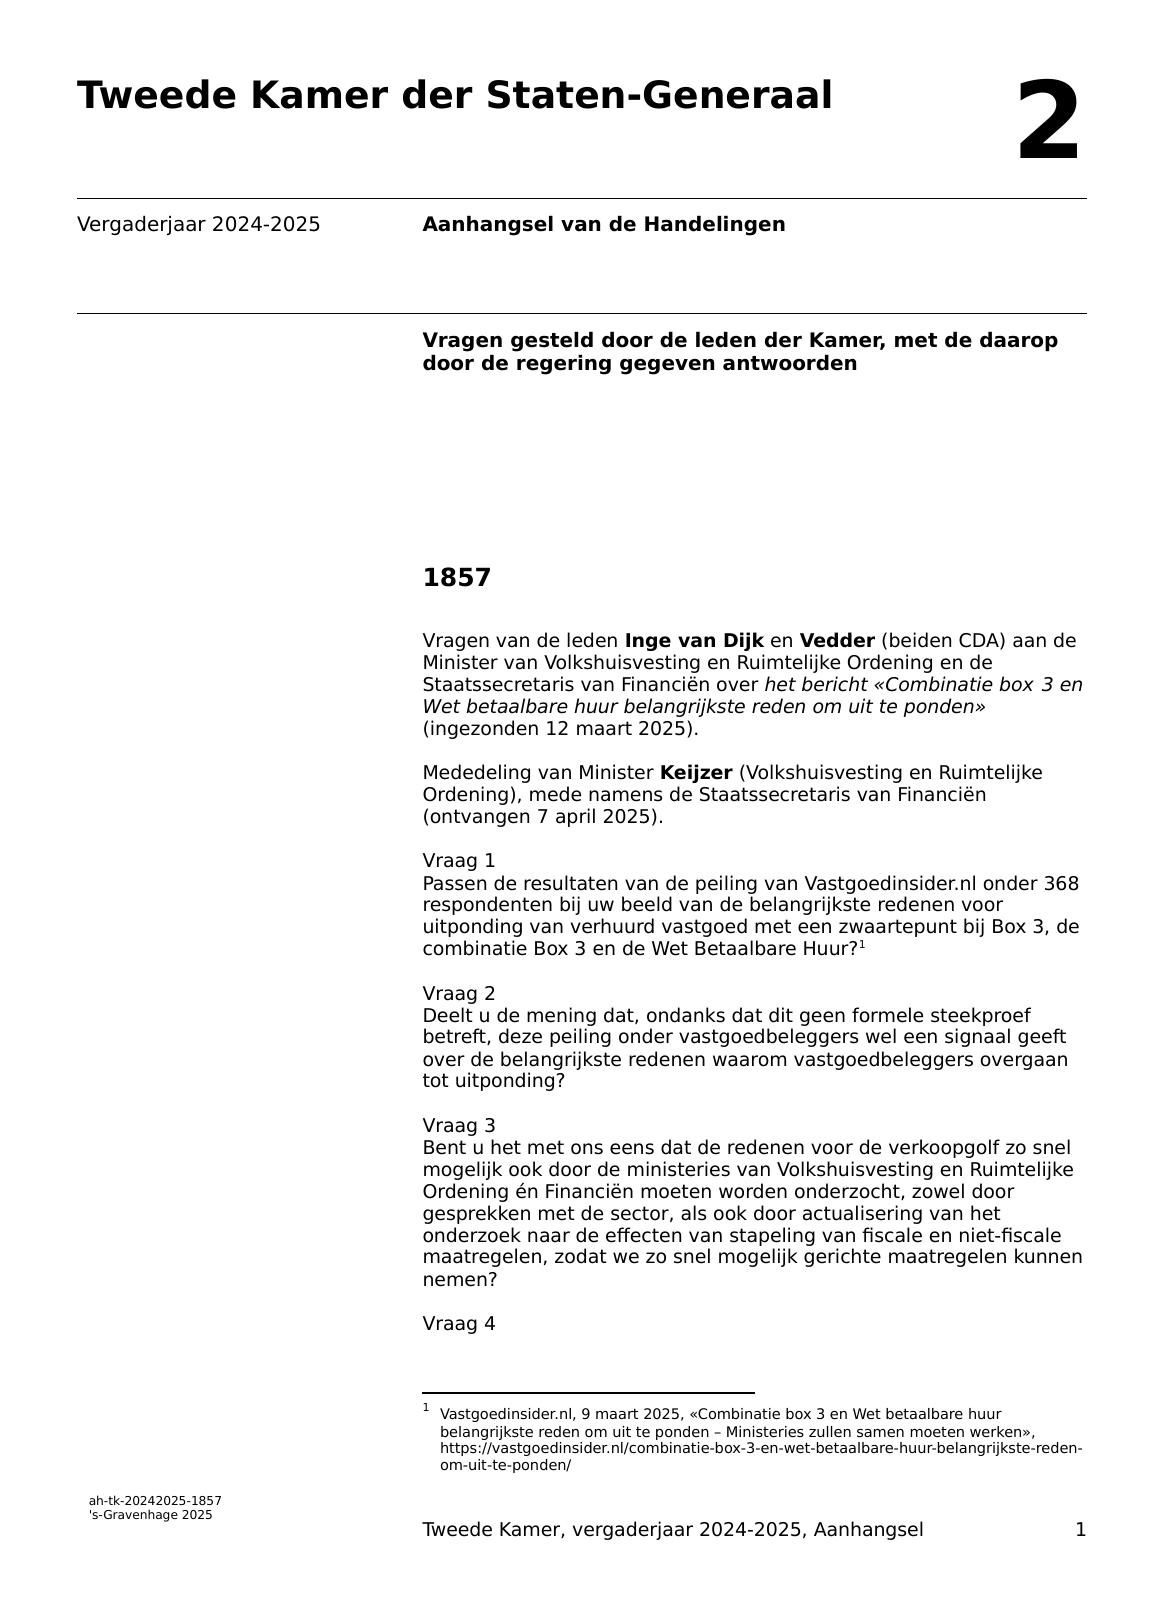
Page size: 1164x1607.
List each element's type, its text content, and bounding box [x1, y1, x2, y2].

text Vragen van de leden Inge van Dijk en Vedder (beiden CDA) aan de Minister van Volkshuisvesting en Ruimtelijke Ordening en de Staatssecretaris van Financiën over het bericht «Combinatie box 3 en Wet betaalbare huur belangrijkste reden om uit te ponden» (ingezonden 12 maart 2025). [422, 630, 1087, 740]
text 1857 [422, 563, 1087, 592]
text Vastgoedinsider.nl, 9 maart 2025, «Combinatie box 3 en Wet betaalbare huur belangrijkste reden om uit te ponden – Ministeries zullen samen moeten werken», https://vastgoedinsider.nl/combinatie-box-3-en-wet-betaalbare-huur-belangrijkste-reden-om-uit-te-ponden/ [422, 1402, 1087, 1474]
text Vraag 2 [422, 982, 1087, 1004]
table_cell Aanhangsel van de Handelingen [422, 199, 1087, 313]
text Vraag 3 [422, 1114, 1087, 1137]
text Bent u het met ons eens dat de redenen voor de verkoopgolf zo snel mogelijk ook door de ministeries van Volkshuisvesting en Ruimtelijke Ordening én Financiën moeten worden onderzocht, zowel door gesprekken met de sector, als ook door actualisering van het onderzoek naar de effecten van stapeling van fiscale en niet-fiscale maatregelen, zodat we zo snel mogelijk gerichte maatregelen kunnen nemen? [422, 1137, 1087, 1290]
table_cell Vragen gesteld door de leden der Kamer, met de daarop door de regering gegeven antwoorden [422, 314, 1087, 375]
text ah-tk-20242025-1857 [88, 1494, 323, 1508]
table_cell Vergaderjaar 2024-2025 [77, 199, 422, 313]
table_cell [77, 314, 422, 375]
text Vraag 1 [422, 850, 1087, 872]
text Deelt u de mening dat, ondanks dat dit geen formele steekproef betreft, deze peiling onder vastgoedbeleggers wel een signaal geeft over de belangrijkste redenen waarom vastgoedbeleggers overgaan tot uitponding? [422, 1004, 1087, 1092]
table_header 2 [886, 59, 1087, 198]
table_header Tweede Kamer der Staten-Generaal [77, 59, 886, 198]
text Vraag 4 [422, 1313, 1087, 1334]
text Passen de resultaten van de peiling van Vastgoedinsider.nl onder 368 respondenten bij uw beeld van de belangrijkste redenen voor uitponding van verhuurd vastgoed met een zwaartepunt bij Box 3, de combinatie Box 3 en de Wet Betaalbare Huur? [422, 872, 1087, 960]
text 's-Gravenhage 2025 [88, 1508, 323, 1522]
text Mededeling van Minister Keijzer (Volkshuisvesting en Ruimtelijke Ordening), mede namens de Staatssecretaris van Financiën (ontvangen 7 april 2025). [422, 762, 1087, 828]
